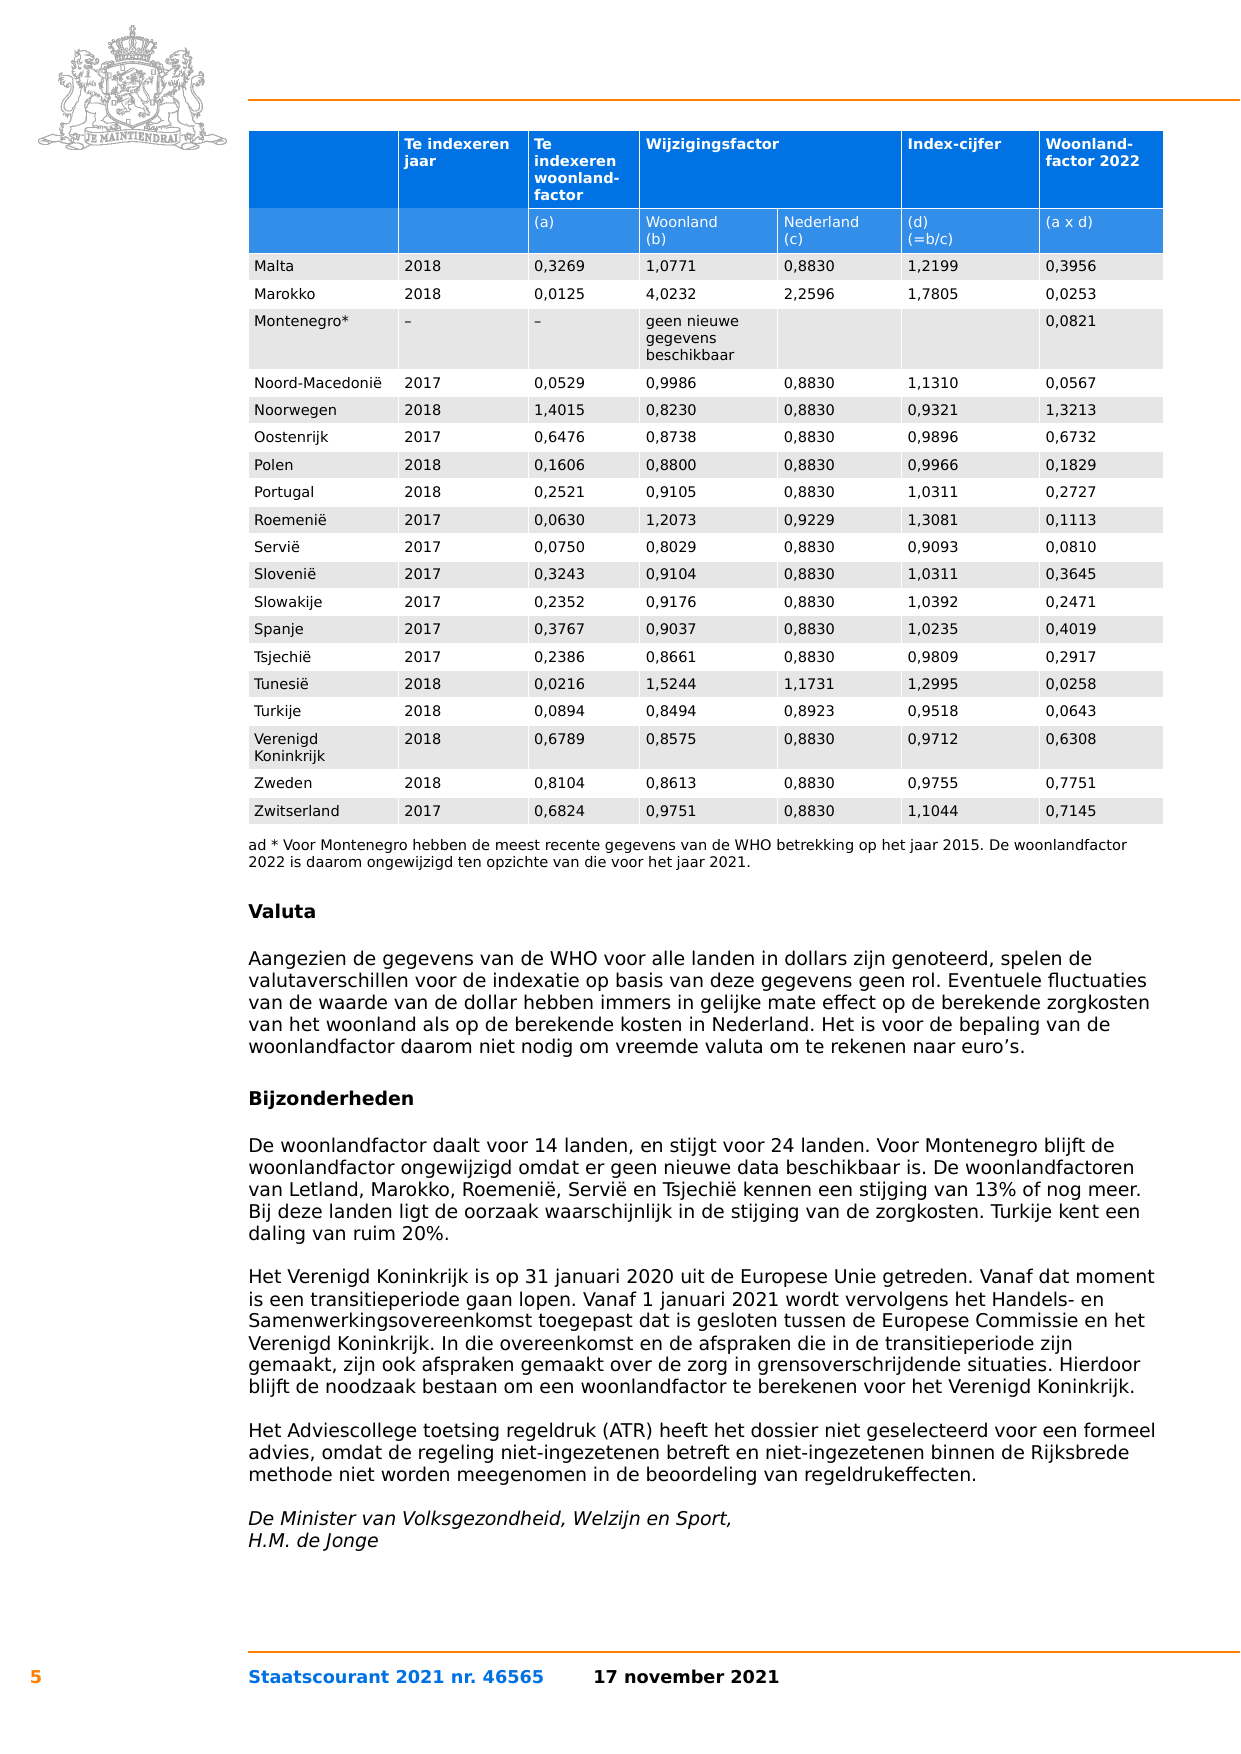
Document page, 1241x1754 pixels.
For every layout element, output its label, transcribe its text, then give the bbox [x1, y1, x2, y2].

table_cell 1,2199 [902, 254, 1039, 280]
table_cell 0,9809 [902, 644, 1039, 670]
table_cell 2017 [399, 798, 528, 824]
table_cell (a) [529, 209, 639, 253]
table_cell (d) (=b/c) [902, 209, 1039, 253]
table_cell Montenegro* [249, 309, 398, 369]
table_cell (a x d) [1040, 209, 1163, 253]
table_cell 0,1829 [1040, 452, 1163, 478]
table_header [249, 131, 398, 208]
table_cell 0,8830 [778, 616, 901, 643]
table_cell 0,8661 [640, 644, 777, 670]
table_cell 0,0643 [1040, 699, 1163, 725]
table_cell 1,1044 [902, 798, 1039, 824]
table_cell 0,9966 [902, 452, 1039, 478]
text De woonlandfactor daalt voor 14 landen, en stijgt voor 24 landen. Voor Montenegro blijft de woonlandfactor ongewijzigd omdat er geen nieuwe data beschikbaar is. De woonlandfactoren van Letland, Marokko, Roemenië, Servië en Tsjechië kennen een stijging van 13% of nog meer. Bij deze landen ligt de oorzaak waarschijnlijk in de stijging van de zorgkosten. Turkije kent een daling van ruim 20%. [248, 1135, 1163, 1244]
table_header Wijzigingsfactor [640, 131, 901, 208]
table_cell 0,9751 [640, 798, 777, 824]
table_cell 1,5244 [640, 671, 777, 697]
table_cell Servië [249, 534, 398, 561]
table_cell – [399, 309, 528, 369]
table_cell 2018 [399, 281, 528, 307]
table_cell 0,9105 [640, 479, 777, 506]
table_cell [778, 309, 901, 369]
table_cell 2017 [399, 370, 528, 396]
table_cell 0,0630 [529, 507, 639, 533]
table_cell 0,3767 [529, 616, 639, 643]
table_cell 1,3081 [902, 507, 1039, 533]
table_cell 2018 [399, 726, 528, 769]
table_header Woonland- factor 2022 [1040, 131, 1163, 208]
table_cell 2017 [399, 589, 528, 615]
table_cell 1,0392 [902, 589, 1039, 615]
table_cell ad * Voor Montenegro hebben de meest recente gegevens van de WHO betrekking op het jaar 2015. De woonlandfactor 2022 is daarom ongewijzigd ten opzichte van die voor het jaar 2021. [248, 825, 1163, 871]
table_cell Noorwegen [249, 397, 398, 423]
table_cell 2018 [399, 770, 528, 797]
table_cell Turkije [249, 699, 398, 725]
table_cell 0,8830 [778, 254, 901, 280]
table_cell Polen [249, 452, 398, 478]
table_cell 0,0810 [1040, 534, 1163, 561]
table_cell 0,9755 [902, 770, 1039, 797]
table_cell 0,8923 [778, 699, 901, 725]
table_cell 2018 [399, 452, 528, 478]
table_cell 0,6476 [529, 425, 639, 451]
table_cell 0,9093 [902, 534, 1039, 561]
table_cell 0,8575 [640, 726, 777, 769]
table_cell 1,0771 [640, 254, 777, 280]
table_cell 0,8830 [778, 770, 901, 797]
table_cell 0,8830 [778, 534, 901, 561]
table_header Te indexeren jaar [399, 131, 528, 208]
table_cell Oostenrijk [249, 425, 398, 451]
table_cell 0,8830 [778, 726, 901, 769]
table_cell 0,8613 [640, 770, 777, 797]
table_cell 1,2073 [640, 507, 777, 533]
table_cell 0,7751 [1040, 770, 1163, 797]
table_cell 2018 [399, 479, 528, 506]
table_cell Woonland (b) [640, 209, 777, 253]
table_cell 2018 [399, 397, 528, 423]
table_cell Zweden [249, 770, 398, 797]
table_cell 2017 [399, 616, 528, 643]
table_cell Slowakije [249, 589, 398, 615]
table_cell 0,3269 [529, 254, 639, 280]
table_cell 0,2521 [529, 479, 639, 506]
table_cell Portugal [249, 479, 398, 506]
table_cell 0,9037 [640, 616, 777, 643]
table_cell 0,8830 [778, 479, 901, 506]
table_cell 0,2471 [1040, 589, 1163, 615]
table_cell 0,8830 [778, 370, 901, 396]
table_cell 0,8104 [529, 770, 639, 797]
table_cell 1,2995 [902, 671, 1039, 697]
table_cell Zwitserland [249, 798, 398, 824]
table_cell Noord-Macedonië [249, 370, 398, 396]
table_cell 0,0253 [1040, 281, 1163, 307]
table_cell 0,8830 [778, 397, 901, 423]
table_cell 1,1310 [902, 370, 1039, 396]
table_cell 1,3213 [1040, 397, 1163, 423]
table_cell 0,2917 [1040, 644, 1163, 670]
table_cell 0,9229 [778, 507, 901, 533]
table_cell 0,6789 [529, 726, 639, 769]
table_cell 1,4015 [529, 397, 639, 423]
table_cell 0,8830 [778, 425, 901, 451]
table_cell 0,8230 [640, 397, 777, 423]
table_cell 0,3645 [1040, 562, 1163, 588]
table_cell 1,0311 [902, 479, 1039, 506]
table_cell 0,3956 [1040, 254, 1163, 280]
table_cell 0,4019 [1040, 616, 1163, 643]
table_cell 2017 [399, 644, 528, 670]
text De Minister van Volksgezondheid, Welzijn en Sport, H.M. de Jonge [248, 1508, 1163, 1552]
table_cell 1,7805 [902, 281, 1039, 307]
table_cell 0,2386 [529, 644, 639, 670]
table_cell 0,0125 [529, 281, 639, 307]
table_cell 0,0750 [529, 534, 639, 561]
table_cell 0,1606 [529, 452, 639, 478]
text Het Verenigd Koninkrijk is op 31 januari 2020 uit de Europese Unie getreden. Vanaf dat moment is een transitieperiode gaan lopen. Vanaf 1 januari 2021 wordt vervolgens het Handels- en Samenwerkingsovereenkomst toegepast dat is gesloten tussen de Europese Commissie en het Verenigd Koninkrijk. In die overeenkomst en de afspraken die in de transitieperiode zijn gemaakt, zijn ook afspraken gemaakt over de zorg in grensoverschrijdende situaties. Hierdoor blijft de noodzaak bestaan om een woonlandfactor te berekenen voor het Verenigd Koninkrijk. [248, 1266, 1163, 1398]
table_cell 0,6732 [1040, 425, 1163, 451]
table_cell 0,8494 [640, 699, 777, 725]
table_cell 0,0529 [529, 370, 639, 396]
table_cell Verenigd Koninkrijk [249, 726, 398, 769]
table_cell 0,9712 [902, 726, 1039, 769]
table_cell 2017 [399, 534, 528, 561]
table_cell 1,1731 [778, 671, 901, 697]
table_cell 0,8738 [640, 425, 777, 451]
table_cell 0,6824 [529, 798, 639, 824]
table_cell 0,0258 [1040, 671, 1163, 697]
table_cell 0,9176 [640, 589, 777, 615]
table_cell 1,0311 [902, 562, 1039, 588]
table_cell 2017 [399, 507, 528, 533]
table_cell 2,2596 [778, 281, 901, 307]
table_cell Tunesië [249, 671, 398, 697]
table_cell 0,9518 [902, 699, 1039, 725]
table_cell Tsjechië [249, 644, 398, 670]
table_cell Spanje [249, 616, 398, 643]
table_cell 0,1113 [1040, 507, 1163, 533]
table_cell 0,8800 [640, 452, 777, 478]
table_cell Marokko [249, 281, 398, 307]
table_cell 0,9896 [902, 425, 1039, 451]
table_cell Malta [249, 254, 398, 280]
text Aangezien de gegevens van de WHO voor alle landen in dollars zijn genoteerd, spelen de valutaverschillen voor de indexatie op basis van deze gegevens geen rol. Eventuele fluctuaties van de waarde van de dollar hebben immers in gelijke mate effect op de berekende zorgkosten van het woonland als op de berekende kosten in Nederland. Het is voor de bepaling van de woonlandfactor daarom niet nodig om vreemde valuta om te rekenen naar euro’s. [248, 948, 1163, 1058]
table_cell – [529, 309, 639, 369]
table_cell 0,2352 [529, 589, 639, 615]
table_cell 0,6308 [1040, 726, 1163, 769]
table_cell 0,7145 [1040, 798, 1163, 824]
table_cell 0,8830 [778, 644, 901, 670]
subtitle Bijzonderheden [248, 1088, 1163, 1110]
table_cell 1,0235 [902, 616, 1039, 643]
table_header Te indexeren woonland-factor [529, 131, 639, 208]
subtitle Valuta [248, 901, 1163, 923]
table_cell 2018 [399, 671, 528, 697]
table_cell 0,8029 [640, 534, 777, 561]
table_cell 0,9986 [640, 370, 777, 396]
table_cell 0,9104 [640, 562, 777, 588]
table_cell 2018 [399, 254, 528, 280]
table_cell 0,8830 [778, 798, 901, 824]
table_cell Nederland (c) [778, 209, 901, 253]
table_cell 0,0216 [529, 671, 639, 697]
table_cell 0,2727 [1040, 479, 1163, 506]
table_cell 0,0894 [529, 699, 639, 725]
table_cell 0,8830 [778, 589, 901, 615]
table_cell geen nieuwe gegevens beschikbaar [640, 309, 777, 369]
table_cell 0,3243 [529, 562, 639, 588]
table_cell 2018 [399, 699, 528, 725]
table_cell Roemenië [249, 507, 398, 533]
table_cell 0,0567 [1040, 370, 1163, 396]
table_cell 0,8830 [778, 452, 901, 478]
table_cell 2017 [399, 562, 528, 588]
table_cell 0,0821 [1040, 309, 1163, 369]
text Het Adviescollege toetsing regeldruk (ATR) heeft het dossier niet geselecteerd voor een formeel advies, omdat de regeling niet-ingezetenen betreft en niet-ingezetenen binnen de Rijksbrede methode niet worden meegenomen in de beoordeling van regeldrukeffecten. [248, 1420, 1163, 1486]
table_cell 0,9321 [902, 397, 1039, 423]
table_header Index-cijfer [902, 131, 1039, 208]
table_cell 4,0232 [640, 281, 777, 307]
picture [38, 25, 227, 150]
table_cell 2017 [399, 425, 528, 451]
table_cell Slovenië [249, 562, 398, 588]
table_cell 0,8830 [778, 562, 901, 588]
table_cell [902, 309, 1039, 369]
